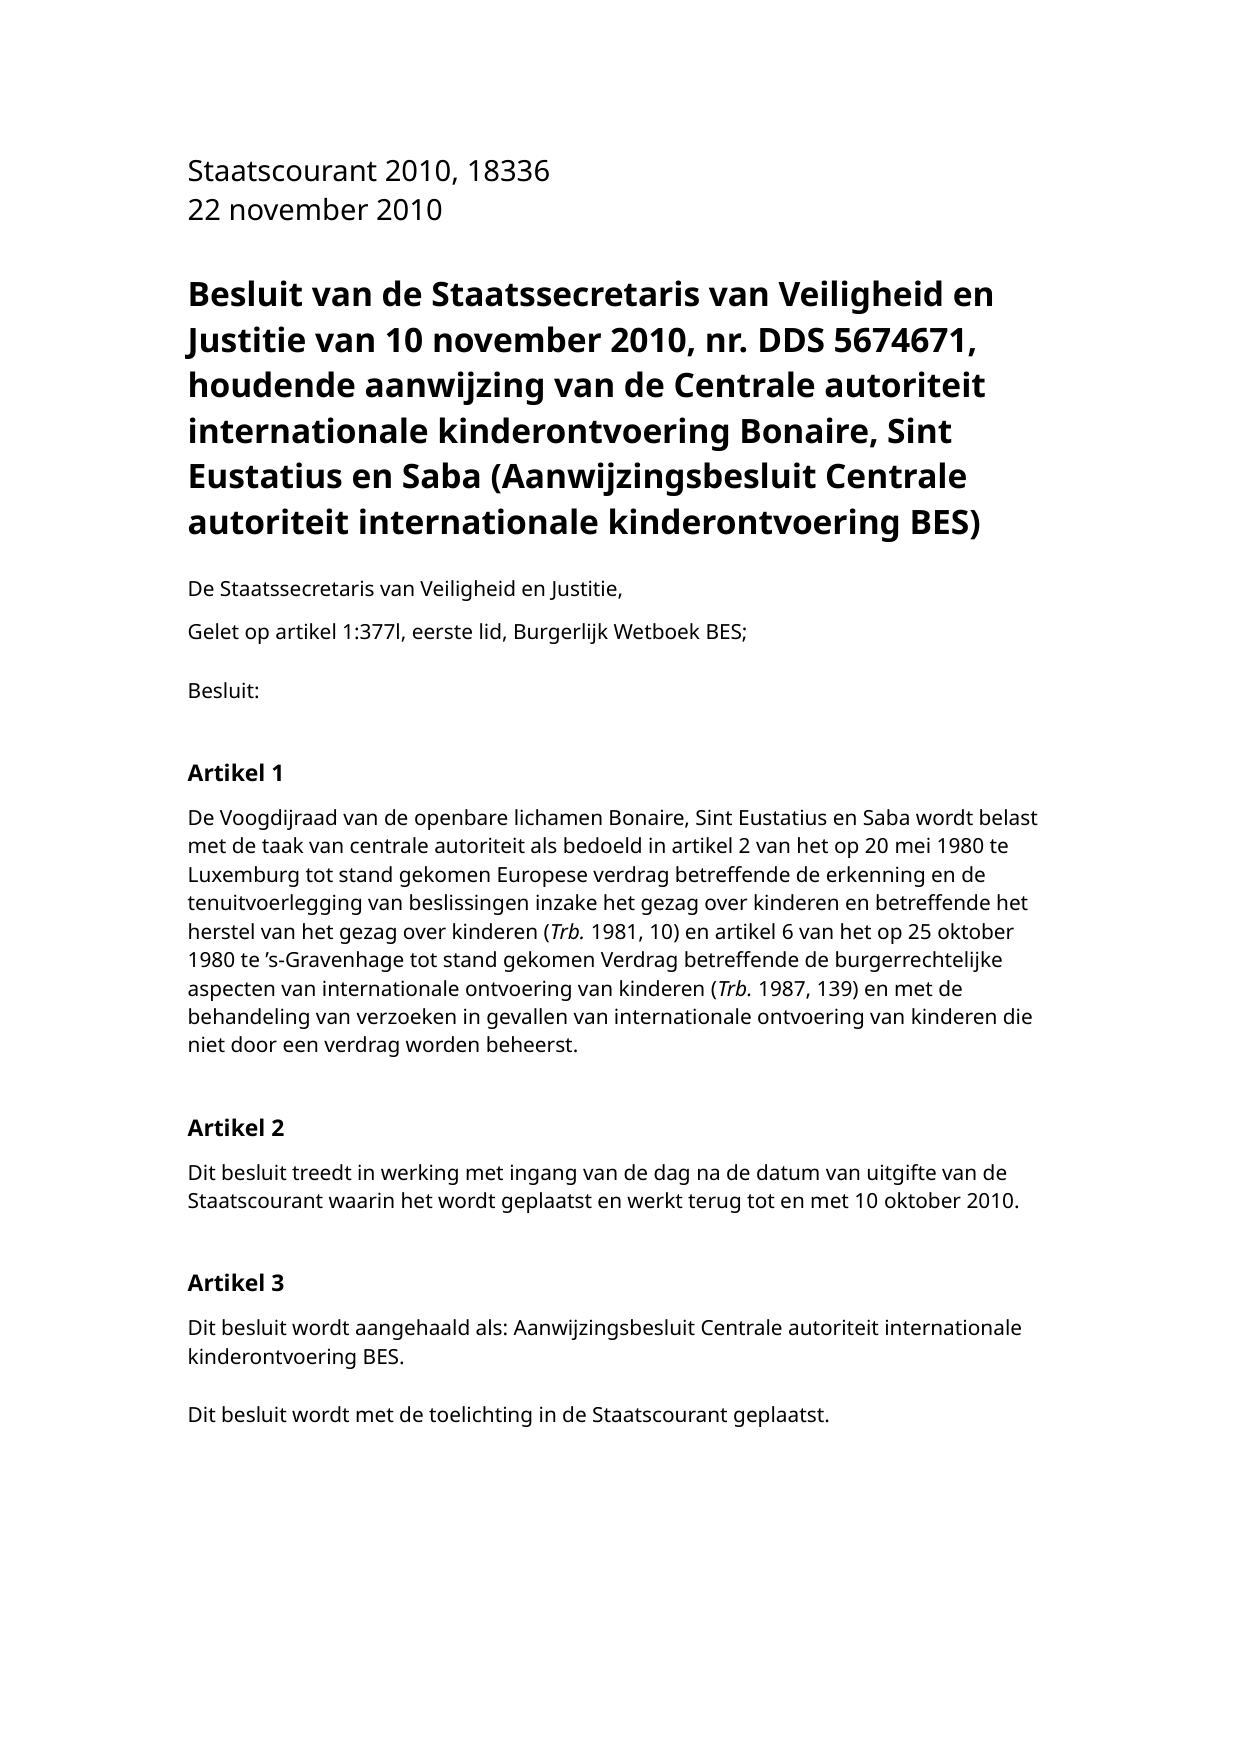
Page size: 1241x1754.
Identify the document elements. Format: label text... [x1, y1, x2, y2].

subtitle Artikel 3 [187, 1267, 1053, 1298]
subtitle Artikel 1 [187, 757, 1053, 788]
text Gelet op artikel 1:377l, eerste lid, Burgerlijk Wetboek BES; [187, 617, 1053, 646]
text Staatscourant 2010, 18336 [187, 150, 1053, 190]
text Dit besluit wordt met de toelichting in de Staatscourant geplaatst. [187, 1400, 1053, 1429]
text Besluit: [187, 676, 1053, 704]
text Dit besluit treedt in werking met ingang van de dag na de datum van uitgifte van de Staatscourant waarin het wordt geplaatst en werkt terug tot en met 10 oktober 2010. [187, 1158, 1053, 1214]
text 22 november 2010 [187, 190, 1053, 229]
text Dit besluit wordt aangehaald als: Aanwijzingsbesluit Centrale autoriteit internationale kinderontvoering BES. [187, 1313, 1053, 1370]
subtitle Artikel 2 [187, 1111, 1053, 1143]
text De Voogdijraad van de openbare lichamen Bonaire, Sint Eustatius en Saba wordt belast met de taak van centrale autoriteit als bedoeld in artikel 2 van het op 20 mei 1980 te Luxemburg tot stand gekomen Europese verdrag betreffende de erkenning en de tenuitvoerlegging van beslissingen inzake het gezag over kinderen en betreffende het herstel van het gezag over kinderen (Trb. 1981, 10) en artikel 6 van het op 25 oktober 1980 te ’s-Gravenhage tot stand gekomen Verdrag betreffende de burgerrechtelijke aspecten van internationale ontvoering van kinderen (Trb. 1987, 139) en met de behandeling van verzoeken in gevallen van internationale ontvoering van kinderen die niet door een verdrag worden beheerst. [187, 803, 1053, 1059]
subtitle Besluit van de Staatssecretaris van Veiligheid en Justitie van 10 november 2010, nr. DDS 5674671, houdende aanwijzing van de Centrale autoriteit internationale kinderontvoering Bonaire, Sint Eustatius en Saba (Aanwijzingsbesluit Centrale autoriteit internationale kinderontvoering BES) [187, 271, 1053, 544]
text De Staatssecretaris van Veiligheid en Justitie, [187, 574, 1053, 602]
